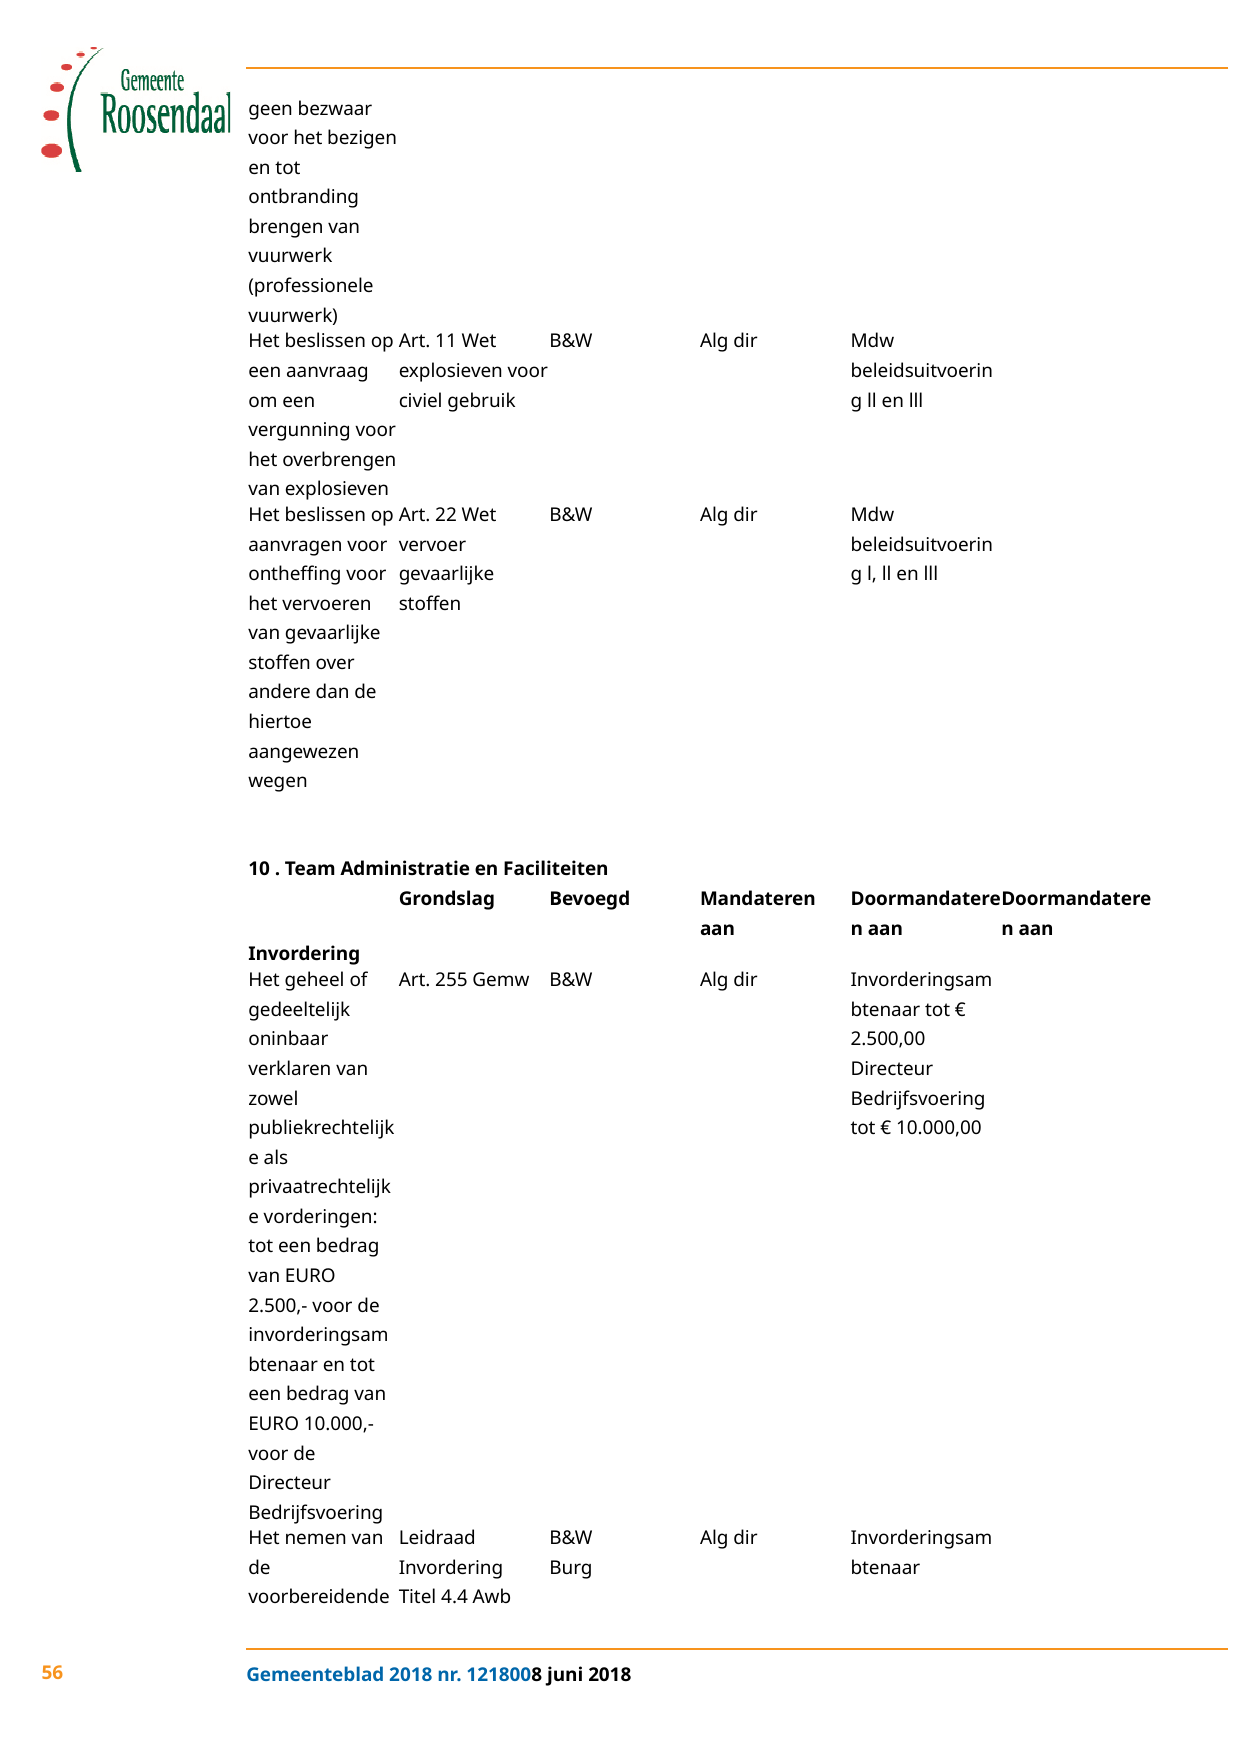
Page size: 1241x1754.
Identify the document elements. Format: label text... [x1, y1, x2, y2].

table_cell Het beslissen op een aanvraag om een vergunning voor het overbrengen van explosieven [248, 328, 398, 501]
table_cell [700, 941, 850, 966]
table_cell Alg dir [700, 966, 850, 1524]
table_cell [549, 941, 700, 966]
table_cell [399, 95, 549, 328]
table_cell B&W [549, 501, 700, 793]
table_cell Art. 22 Wet vervoer gevaarlijke stoffen [399, 501, 549, 793]
table_header Doormandateren aan [1001, 885, 1152, 941]
table_header Mandateren aan [700, 885, 850, 941]
table_cell Het nemen van de voorbereidende [248, 1525, 398, 1609]
table_header Bevoegd [549, 885, 700, 941]
table_cell Alg dir [700, 501, 850, 793]
table_cell Het beslissen op aanvragen voor ontheffing voor het vervoeren van gevaarlijke stoffen over andere dan de hiertoe aangewezen wegen [248, 501, 398, 793]
table_header Grondslag [399, 885, 549, 941]
table_cell Mdw beleidsuitvoering l, ll en lll [850, 501, 1001, 793]
table_cell B&W [549, 966, 700, 1524]
table_cell Invorderingsambtenaar tot € 2.500,00 Directeur Bedrijfsvoering tot € 10.000,00 [850, 966, 1001, 1524]
table_cell Alg dir [700, 1525, 850, 1609]
table_header [248, 885, 398, 941]
table_header Doormandateren aan [850, 885, 1001, 941]
table_cell [549, 95, 700, 328]
table_cell Mdw beleidsuitvoering ll en lll [850, 328, 1001, 501]
table_cell [1001, 966, 1152, 1524]
table_cell Invorderingsambtenaar [850, 1525, 1001, 1609]
table_cell Invordering [248, 941, 398, 966]
table_cell [1001, 941, 1152, 966]
table_cell B&W Burg [549, 1525, 700, 1609]
table_cell geen bezwaar voor het bezigen en tot ontbranding brengen van vuurwerk (professionele vuurwerk) [248, 95, 398, 328]
text 10 . Team Administratie en Faciliteiten [248, 856, 1152, 881]
table_cell Het geheel of gedeeltelijk oninbaar verklaren van zowel publiekrechtelijke als privaatrechtelijke vorderingen: tot een bedrag van EURO 2.500,- voor de invorderingsambtenaar en tot een bedrag van EURO 10.000,- voor de Directeur Bedrijfsvoering [248, 966, 398, 1524]
table_cell [399, 941, 549, 966]
table_cell [850, 941, 1001, 966]
table_cell Art. 11 Wet explosieven voor civiel gebruik [399, 328, 549, 501]
table_cell B&W [549, 328, 700, 501]
table_cell [1001, 1525, 1152, 1609]
table_cell [1001, 95, 1152, 328]
table_cell Alg dir [700, 328, 850, 501]
table_cell [1001, 328, 1152, 501]
table_cell Art. 255 Gemw [399, 966, 549, 1524]
table_cell [1001, 501, 1152, 793]
table_cell [700, 95, 850, 328]
table_cell Leidraad Invordering Titel 4.4 Awb [399, 1525, 549, 1609]
picture [41, 47, 231, 172]
table_cell [850, 95, 1001, 328]
